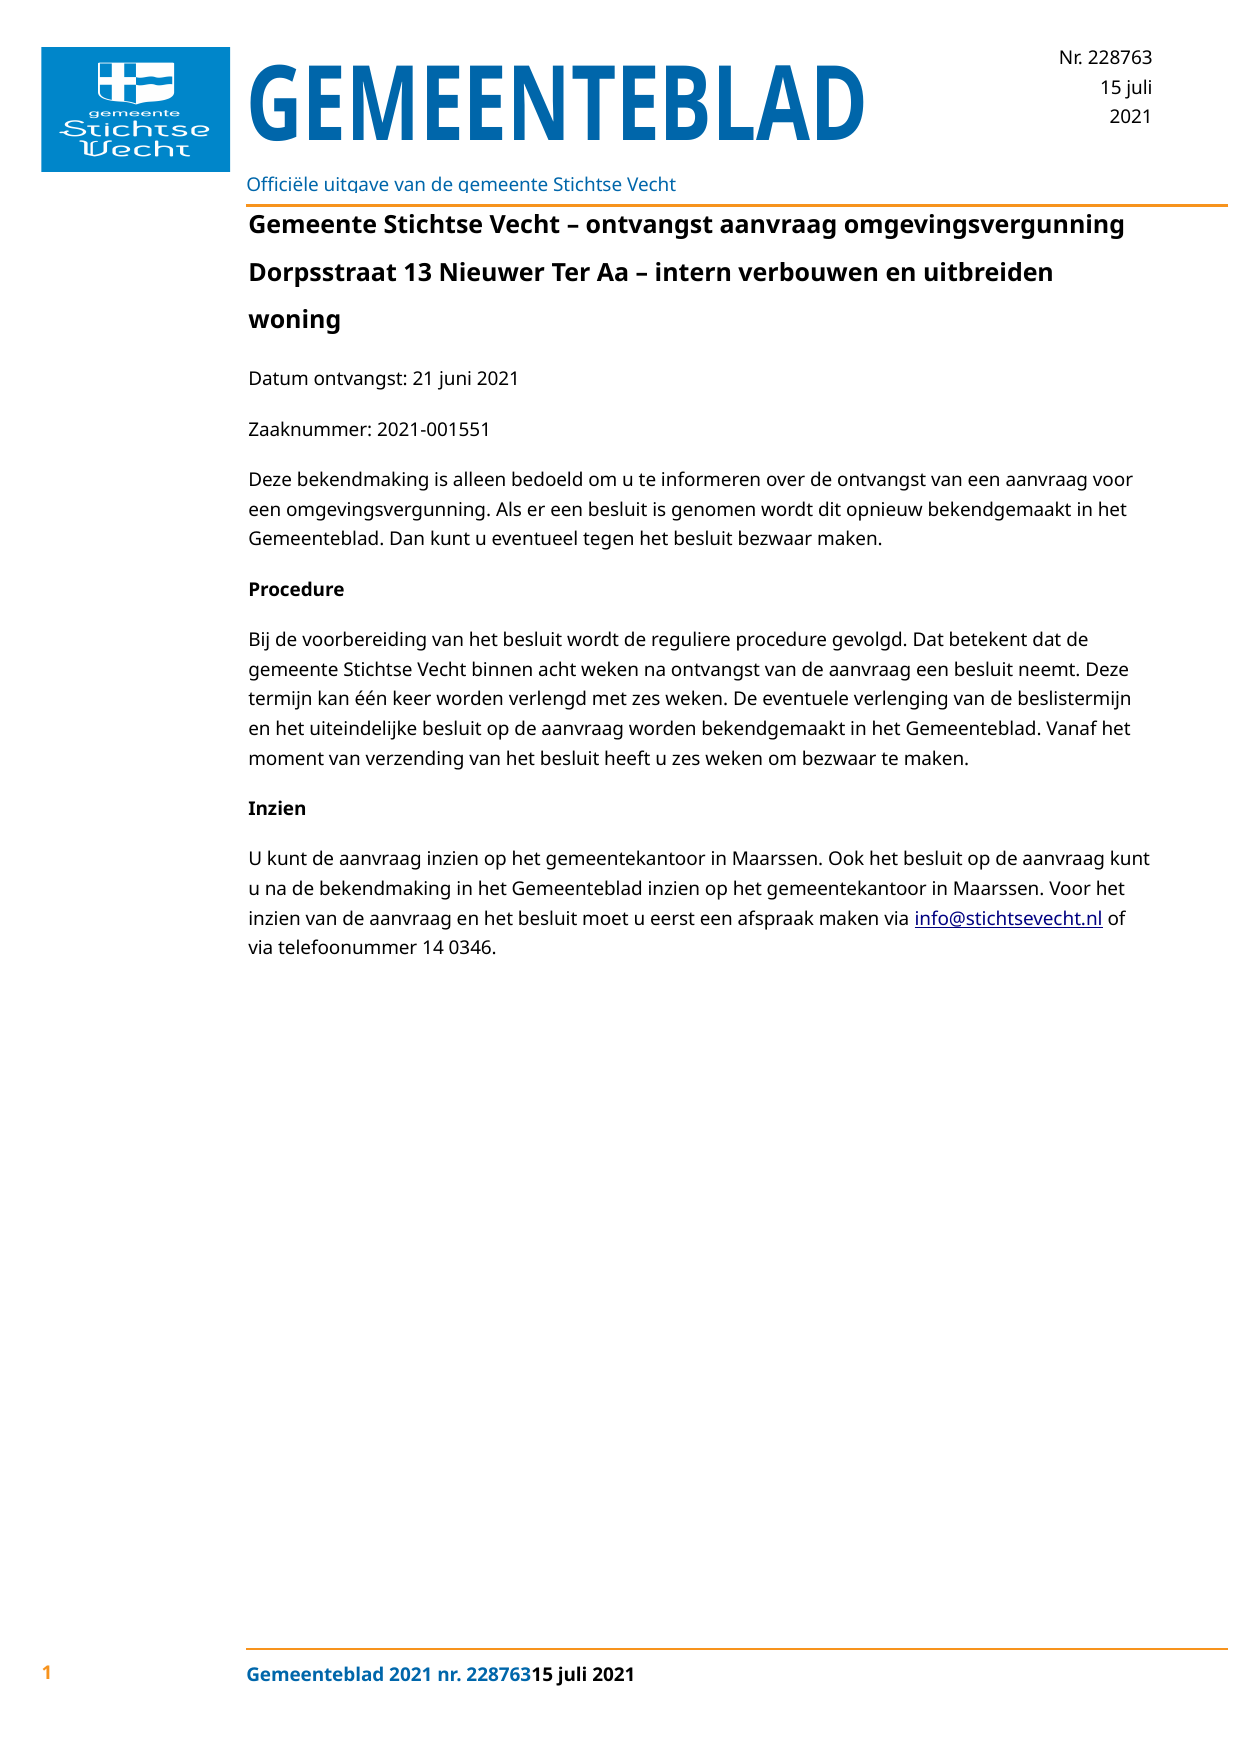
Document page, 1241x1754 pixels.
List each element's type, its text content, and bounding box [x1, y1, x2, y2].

text Zaaknummer: 2021-001551 [248, 416, 1152, 442]
text Gemeente Stichtse Vecht – ontvangst aanvraag omgevingsvergunning Dorpsstraat 13 Nieuwer Ter Aa – intern verbouwen en uitbreiden woning [248, 207, 1152, 336]
text Datum ontvangst: 21 juni 2021 [248, 366, 1152, 391]
text Bij de voorbereiding van het besluit wordt de reguliere procedure gevolgd. Dat betekent dat de gemeente Stichtse Vecht binnen acht weken na ontvangst van de aanvraag een besluit neemt. Deze termijn kan één keer worden verlengd met zes weken. De eventuele verlenging van de beslistermijn en het uiteindelijke besluit op de aanvraag worden bekendgemaakt in het Gemeenteblad. Vanaf het moment van verzending van het besluit heeft u zes weken om bezwaar te maken. [248, 626, 1152, 770]
text U kunt de aanvraag inzien op het gemeentekantoor in Maarssen. Ook het besluit op de aanvraag kunt u na de bekendmaking in het Gemeenteblad inzien op het gemeentekantoor in Maarssen. Voor het inzien van de aanvraag en het besluit moet u eerst een afspraak maken via info@stichtsevecht.nl of via telefoonummer 14 0346. [248, 846, 1152, 960]
picture [137, 63, 174, 103]
text Procedure [248, 576, 1152, 602]
picture [99, 63, 135, 101]
text Inzien [248, 795, 1152, 821]
text Deze bekendmaking is alleen bedoeld om u te informeren over de ontvangst van een aanvraag voor een omgevingsvergunning. Als er een besluit is genomen wordt dit opnieuw bekendgemaakt in het Gemeenteblad. Dan kunt u eventueel tegen het besluit bezwaar maken. [248, 466, 1152, 551]
